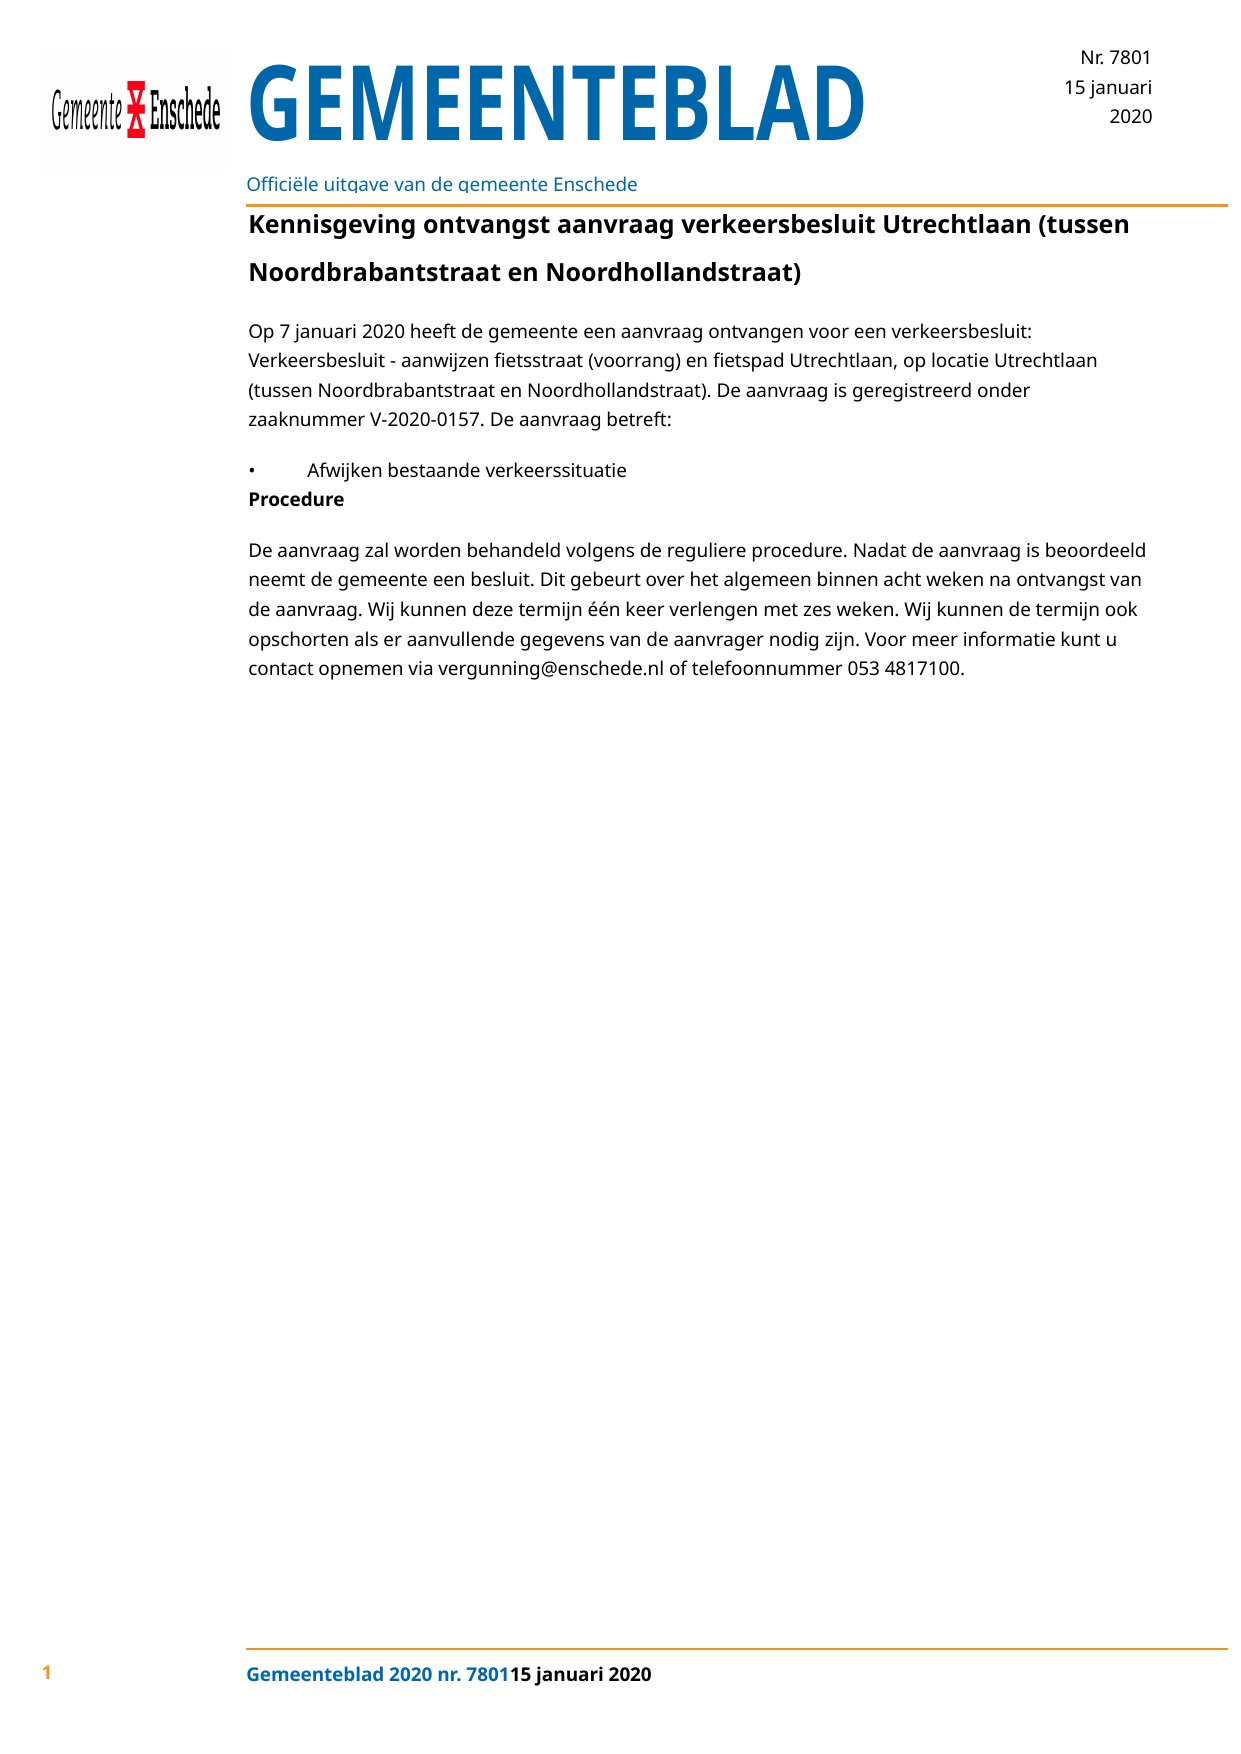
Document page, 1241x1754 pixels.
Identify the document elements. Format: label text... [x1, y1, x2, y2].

text Procedure [248, 487, 1152, 512]
picture [41, 47, 231, 172]
text De aanvraag zal worden behandeld volgens de reguliere procedure. Nadat de aanvraag is beoordeeld neemt de gemeente een besluit. Dit gebeurt over het algemeen binnen acht weken na ontvangst van de aanvraag. Wij kunnen deze termijn één keer verlengen met zes weken. Wij kunnen de termijn ook opschorten als er aanvullende gegevens van de aanvrager nodig zijn. Voor meer informatie kunt u contact opnemen via vergunning@enschede.nl of telefoonnummer 053 4817100. [248, 537, 1152, 681]
text Op 7 januari 2020 heeft de gemeente een aanvraag ontvangen voor een verkeersbesluit: Verkeersbesluit - aanwijzen fietsstraat (voorrang) en fietspad Utrechtlaan, op locatie Utrechtlaan (tussen Noordbrabantstraat en Noordhollandstraat). De aanvraag is geregistreerd onder zaaknummer V-2020-0157. De aanvraag betreft: [248, 318, 1152, 432]
list Afwijken bestaande verkeerssituatie [248, 457, 1152, 483]
text Kennisgeving ontvangst aanvraag verkeersbesluit Utrechtlaan (tussen Noordbrabantstraat en Noordhollandstraat) [248, 207, 1152, 288]
